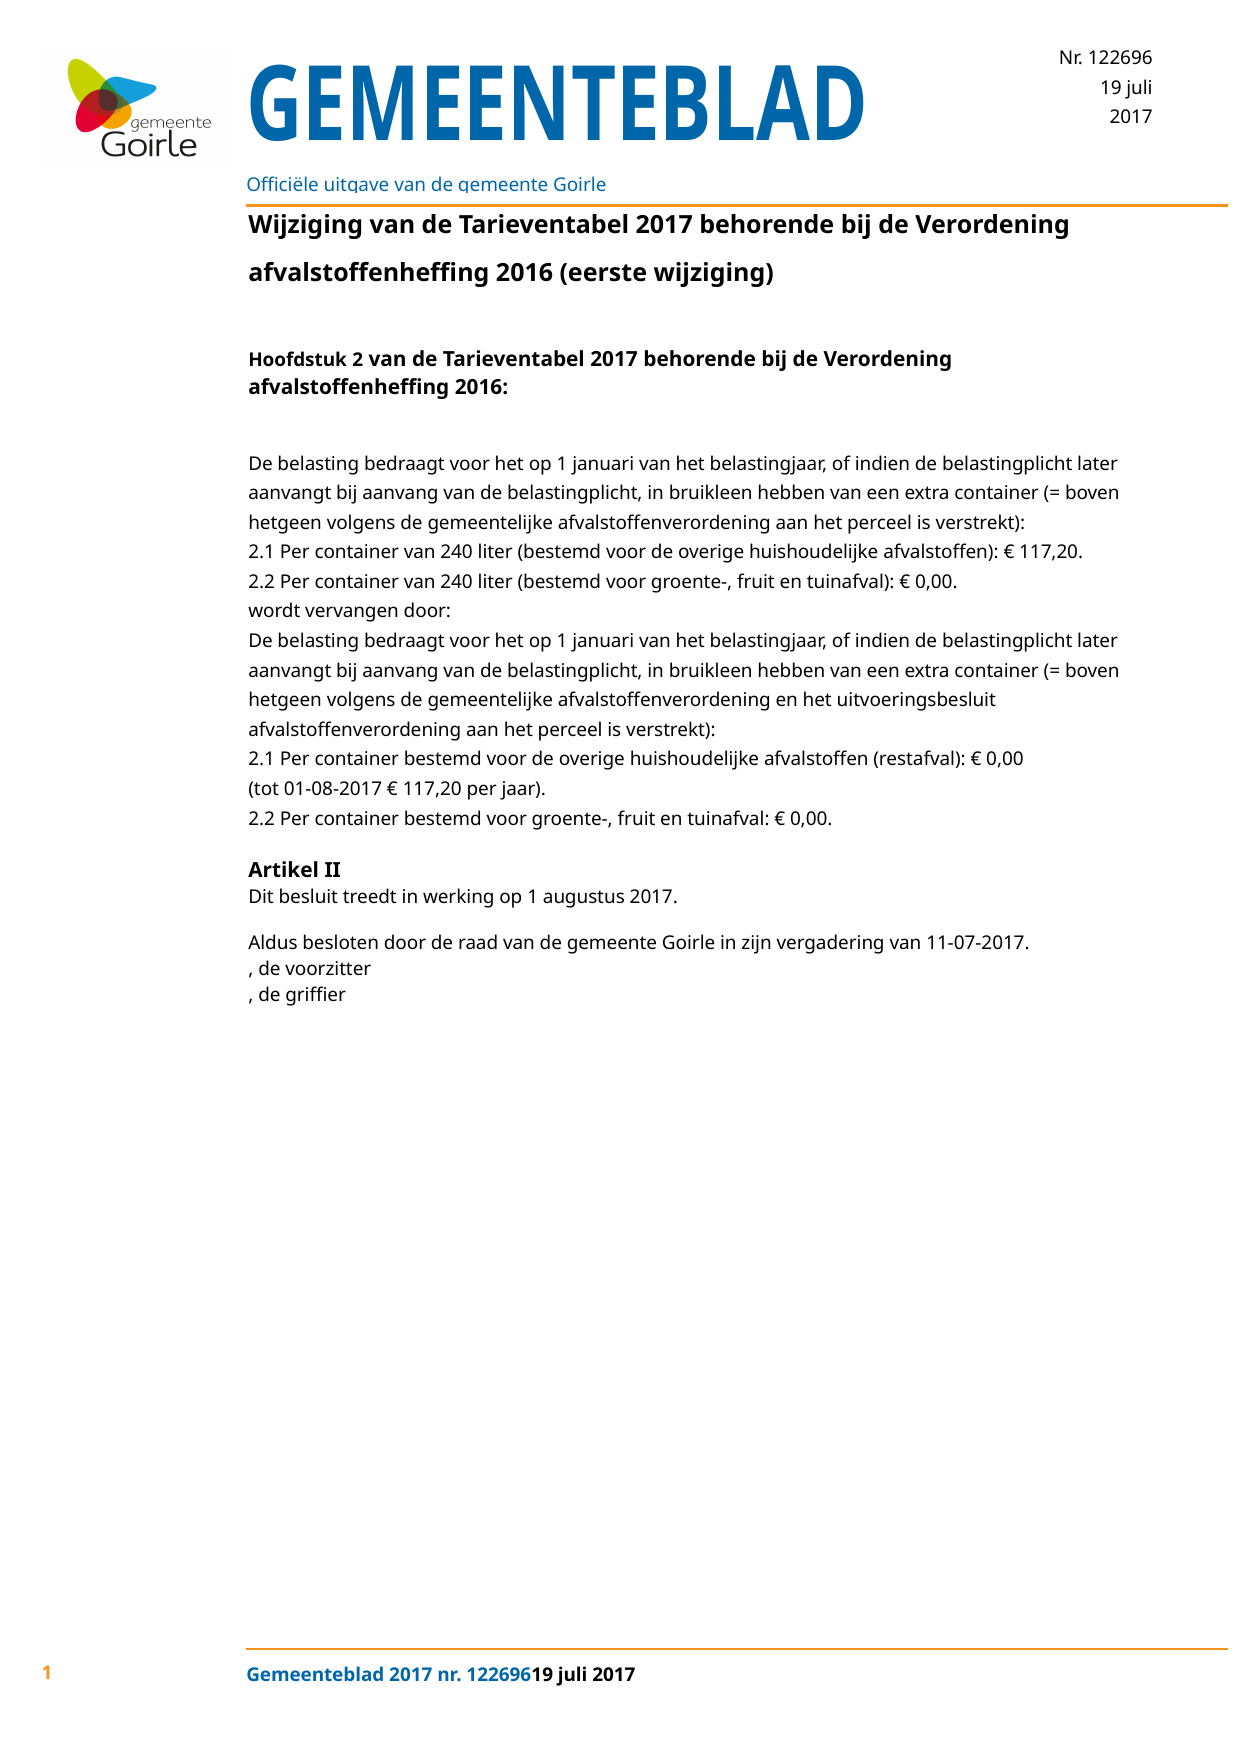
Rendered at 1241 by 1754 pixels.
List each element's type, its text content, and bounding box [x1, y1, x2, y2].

text 2.2 Per container bestemd voor groente-, fruit en tuinafval: € 0,00. [248, 805, 1152, 831]
text De belasting bedraagt voor het op 1 januari van het belastingjaar, of indien de belastingplicht later aanvangt bij aanvang van de belastingplicht, in bruikleen hebben van een extra container (= boven hetgeen volgens de gemeentelijke afvalstoffenverordening en het uitvoeringsbesluit afvalstoffenverordening aan het perceel is verstrekt): [248, 627, 1152, 742]
text Wijziging van de Tarieventabel 2017 behorende bij de Verordening afvalstoffenheffing 2016 (eerste wijziging) [248, 207, 1152, 288]
text , de voorzitter [248, 955, 1152, 981]
text 2.1 Per container van 240 liter (bestemd voor de overige huishoudelijke afvalstoffen): € 117,20. [248, 538, 1152, 564]
text Hoofdstuk 2 van de Tarieventabel 2017 behorende bij de Verordening afvalstoffenheffing 2016: [248, 344, 1152, 401]
picture [41, 47, 231, 172]
text 2.1 Per container bestemd voor de overige huishoudelijke afvalstoffen (restafval): € 0,00 [248, 746, 1152, 771]
text Artikel II [248, 855, 1152, 884]
text Dit besluit treedt in werking op 1 augustus 2017. [248, 884, 1152, 909]
text , de griffier [248, 981, 1152, 1006]
text 2.2 Per container van 240 liter (bestemd voor groente-, fruit en tuinafval): € 0,00. [248, 568, 1152, 594]
text De belasting bedraagt voor het op 1 januari van het belastingjaar, of indien de belastingplicht later aanvangt bij aanvang van de belastingplicht, in bruikleen hebben van een extra container (= boven hetgeen volgens de gemeentelijke afvalstoffenverordening aan het perceel is verstrekt): [248, 450, 1152, 535]
text (tot 01-08-2017 € 117,20 per jaar). [248, 775, 1152, 801]
text Aldus besloten door de raad van de gemeente Goirle in zijn vergadering van 11-07-2017. [248, 929, 1152, 955]
text wordt vervangen door: [248, 598, 1152, 623]
